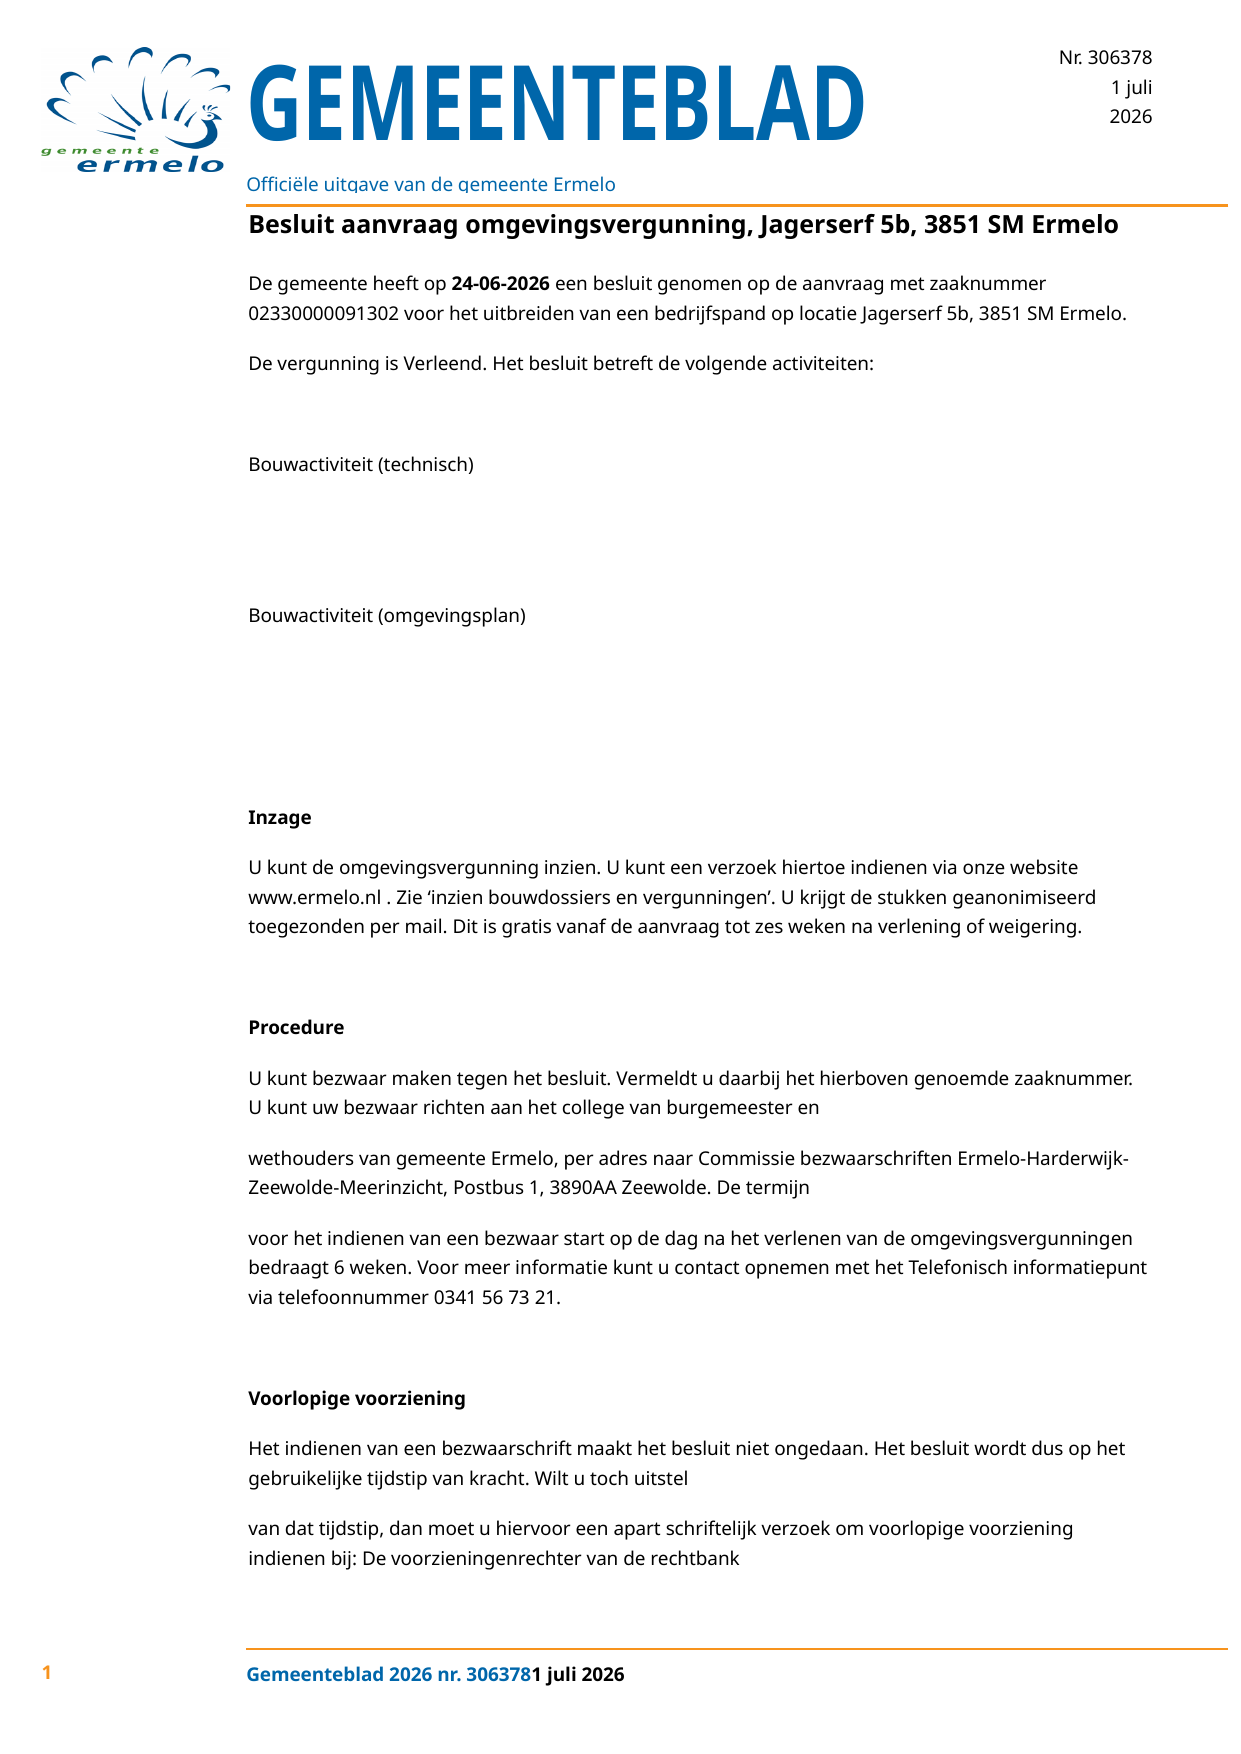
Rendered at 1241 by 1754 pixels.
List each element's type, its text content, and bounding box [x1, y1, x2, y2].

text De vergunning is Verleend. Het besluit betreft de volgende activiteiten: [248, 350, 1152, 376]
text De gemeente heeft op 24-06-2026 een besluit genomen op de aanvraag met zaaknummer 02330000091302 voor het uitbreiden van een bedrijfspand op locatie Jagerserf 5b, 3851 SM Ermelo. [248, 270, 1152, 326]
text Bouwactiviteit (technisch) [248, 451, 1152, 477]
text Besluit aanvraag omgevingsvergunning, Jagerserf 5b, 3851 SM Ermelo [248, 207, 1152, 241]
text Voorlopige voorziening [248, 1385, 1152, 1411]
text voor het indienen van een bezwaar start op de dag na het verlenen van de omgevingsvergunningen bedraagt 6 weken. Voor meer informatie kunt u contact opnemen met het Telefonisch informatiepunt via telefoonnummer 0341 56 73 21. [248, 1225, 1152, 1310]
text Het indienen van een bezwaarschrift maakt het besluit niet ongedaan. Het besluit wordt dus op het gebruikelijke tijdstip van kracht. Wilt u toch uitstel [248, 1435, 1152, 1491]
text Procedure [248, 1014, 1152, 1040]
text Bouwactiviteit (omgevingsplan) [248, 602, 1152, 628]
picture [41, 47, 231, 172]
text U kunt de omgevingsvergunning inzien. U kunt een verzoek hiertoe indienen via onze website www.ermelo.nl . Zie ‘inzien bouwdossiers en vergunningen’. U krijgt de stukken geanonimiseerd toegezonden per mail. Dit is gratis vanaf de aanvraag tot zes weken na verlening of weigering. [248, 854, 1152, 939]
text U kunt bezwaar maken tegen het besluit. Vermeldt u daarbij het hierboven genoemde zaaknummer. U kunt uw bezwaar richten aan het college van burgemeester en [248, 1065, 1152, 1120]
text van dat tijdstip, dan moet u hiervoor een apart schriftelijk verzoek om voorlopige voorziening indienen bij: De voorzieningenrechter van de rechtbank [248, 1515, 1152, 1571]
text wethouders van gemeente Ermelo, per adres naar Commissie bezwaarschriften Ermelo-Harderwijk-Zeewolde-Meerinzicht, Postbus 1, 3890AA Zeewolde. De termijn [248, 1145, 1152, 1200]
text Inzage [248, 804, 1152, 830]
